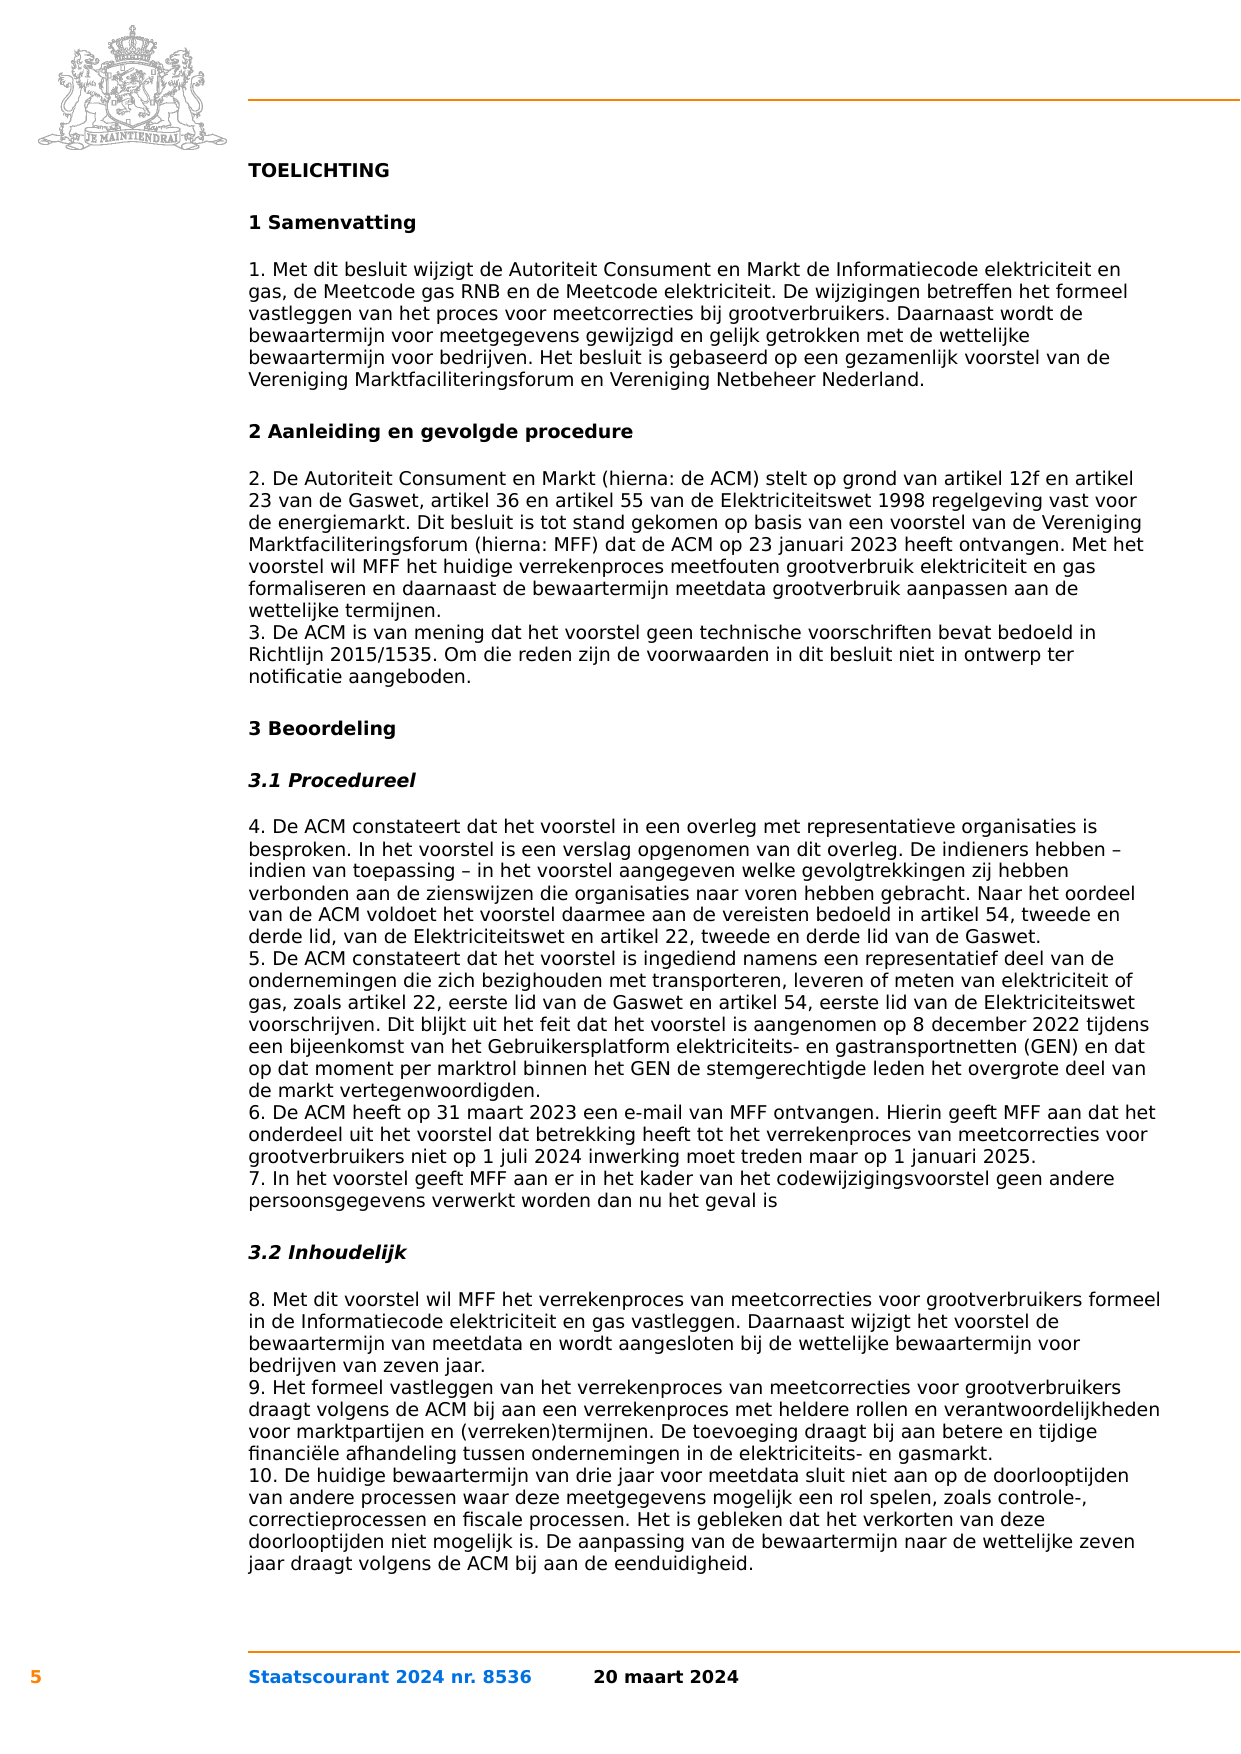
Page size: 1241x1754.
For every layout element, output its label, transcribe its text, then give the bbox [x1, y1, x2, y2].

text 3. De ACM is van mening dat het voorstel geen technische voorschriften bevat bedoeld in Richtlijn 2015/1535. Om die reden zijn de voorwaarden in dit besluit niet in ontwerp ter notificatie aangeboden. [248, 622, 1163, 687]
subtitle 3.1 Procedureel [248, 769, 1163, 791]
subtitle TOELICHTING [248, 160, 1163, 182]
text 7. In het voorstel geeft MFF aan er in het kader van het codewijzigingsvoorstel geen andere persoonsgegevens verwerkt worden dan nu het geval is [248, 1168, 1163, 1212]
subtitle 3.2 Inhoudelijk [248, 1242, 1163, 1264]
text 6. De ACM heeft op 31 maart 2023 een e-mail van MFF ontvangen. Hierin geeft MFF aan dat het onderdeel uit het voorstel dat betrekking heeft tot het verrekenproces van meetcorrecties voor grootverbruikers niet op 1 juli 2024 inwerking moet treden maar op 1 januari 2025. [248, 1102, 1163, 1168]
text 4. De ACM constateert dat het voorstel in een overleg met representatieve organisaties is besproken. In het voorstel is een verslag opgenomen van dit overleg. De indieners hebben – indien van toepassing – in het voorstel aangegeven welke gevolgtrekkingen zij hebben verbonden aan de zienswijzen die organisaties naar voren hebben gebracht. Naar het oordeel van de ACM voldoet het voorstel daarmee aan de vereisten bedoeld in artikel 54, tweede en derde lid, van de Elektriciteitswet en artikel 22, tweede en derde lid van de Gaswet. [248, 816, 1163, 948]
subtitle 3 Beoordeling [248, 717, 1163, 739]
text 5. De ACM constateert dat het voorstel is ingediend namens een representatief deel van de ondernemingen die zich bezighouden met transporteren, leveren of meten van elektriciteit of gas, zoals artikel 22, eerste lid van de Gaswet en artikel 54, eerste lid van de Elektriciteitswet voorschrijven. Dit blijkt uit het feit dat het voorstel is aangenomen op 8 december 2022 tijdens een bijeenkomst van het Gebruikersplatform elektriciteits- en gastransportnetten (GEN) en dat op dat moment per marktrol binnen het GEN de stemgerechtigde leden het overgrote deel van de markt vertegenwoordigden. [248, 948, 1163, 1102]
text 8. Met dit voorstel wil MFF het verrekenproces van meetcorrecties voor grootverbruikers formeel in de Informatiecode elektriciteit en gas vastleggen. Daarnaast wijzigt het voorstel de bewaartermijn van meetdata en wordt aangesloten bij de wettelijke bewaartermijn voor bedrijven van zeven jaar. [248, 1289, 1163, 1377]
subtitle 1 Samenvatting [248, 212, 1163, 234]
text 9. Het formeel vastleggen van het verrekenproces van meetcorrecties voor grootverbruikers draagt volgens de ACM bij aan een verrekenproces met heldere rollen en verantwoordelijkheden voor marktpartijen en (verreken)termijnen. De toevoeging draagt bij aan betere en tijdige financiële afhandeling tussen ondernemingen in de elektriciteits- en gasmarkt. [248, 1377, 1163, 1465]
picture [38, 25, 227, 150]
subtitle 2 Aanleiding en gevolgde procedure [248, 421, 1163, 443]
text 2. De Autoriteit Consument en Markt (hierna: de ACM) stelt op grond van artikel 12f en artikel 23 van de Gaswet, artikel 36 en artikel 55 van de Elektriciteitswet 1998 regelgeving vast voor de energiemarkt. Dit besluit is tot stand gekomen op basis van een voorstel van de Vereniging Marktfaciliteringsforum (hierna: MFF) dat de ACM op 23 januari 2023 heeft ontvangen. Met het voorstel wil MFF het huidige verrekenproces meetfouten grootverbruik elektriciteit en gas formaliseren en daarnaast de bewaartermijn meetdata grootverbruik aanpassen aan de wettelijke termijnen. [248, 468, 1163, 622]
text 10. De huidige bewaartermijn van drie jaar voor meetdata sluit niet aan op de doorlooptijden van andere processen waar deze meetgegevens mogelijk een rol spelen, zoals controle-, correctieprocessen en fiscale processen. Het is gebleken dat het verkorten van deze doorlooptijden niet mogelijk is. De aanpassing van de bewaartermijn naar de wettelijke zeven jaar draagt volgens de ACM bij aan de eenduidigheid. [248, 1465, 1163, 1575]
text 1. Met dit besluit wijzigt de Autoriteit Consument en Markt de Informatiecode elektriciteit en gas, de Meetcode gas RNB en de Meetcode elektriciteit. De wijzigingen betreffen het formeel vastleggen van het proces voor meetcorrecties bij grootverbruikers. Daarnaast wordt de bewaartermijn voor meetgegevens gewijzigd en gelijk getrokken met de wettelijke bewaartermijn voor bedrijven. Het besluit is gebaseerd op een gezamenlijk voorstel van de Vereniging Marktfaciliteringsforum en Vereniging Netbeheer Nederland. [248, 259, 1163, 391]
